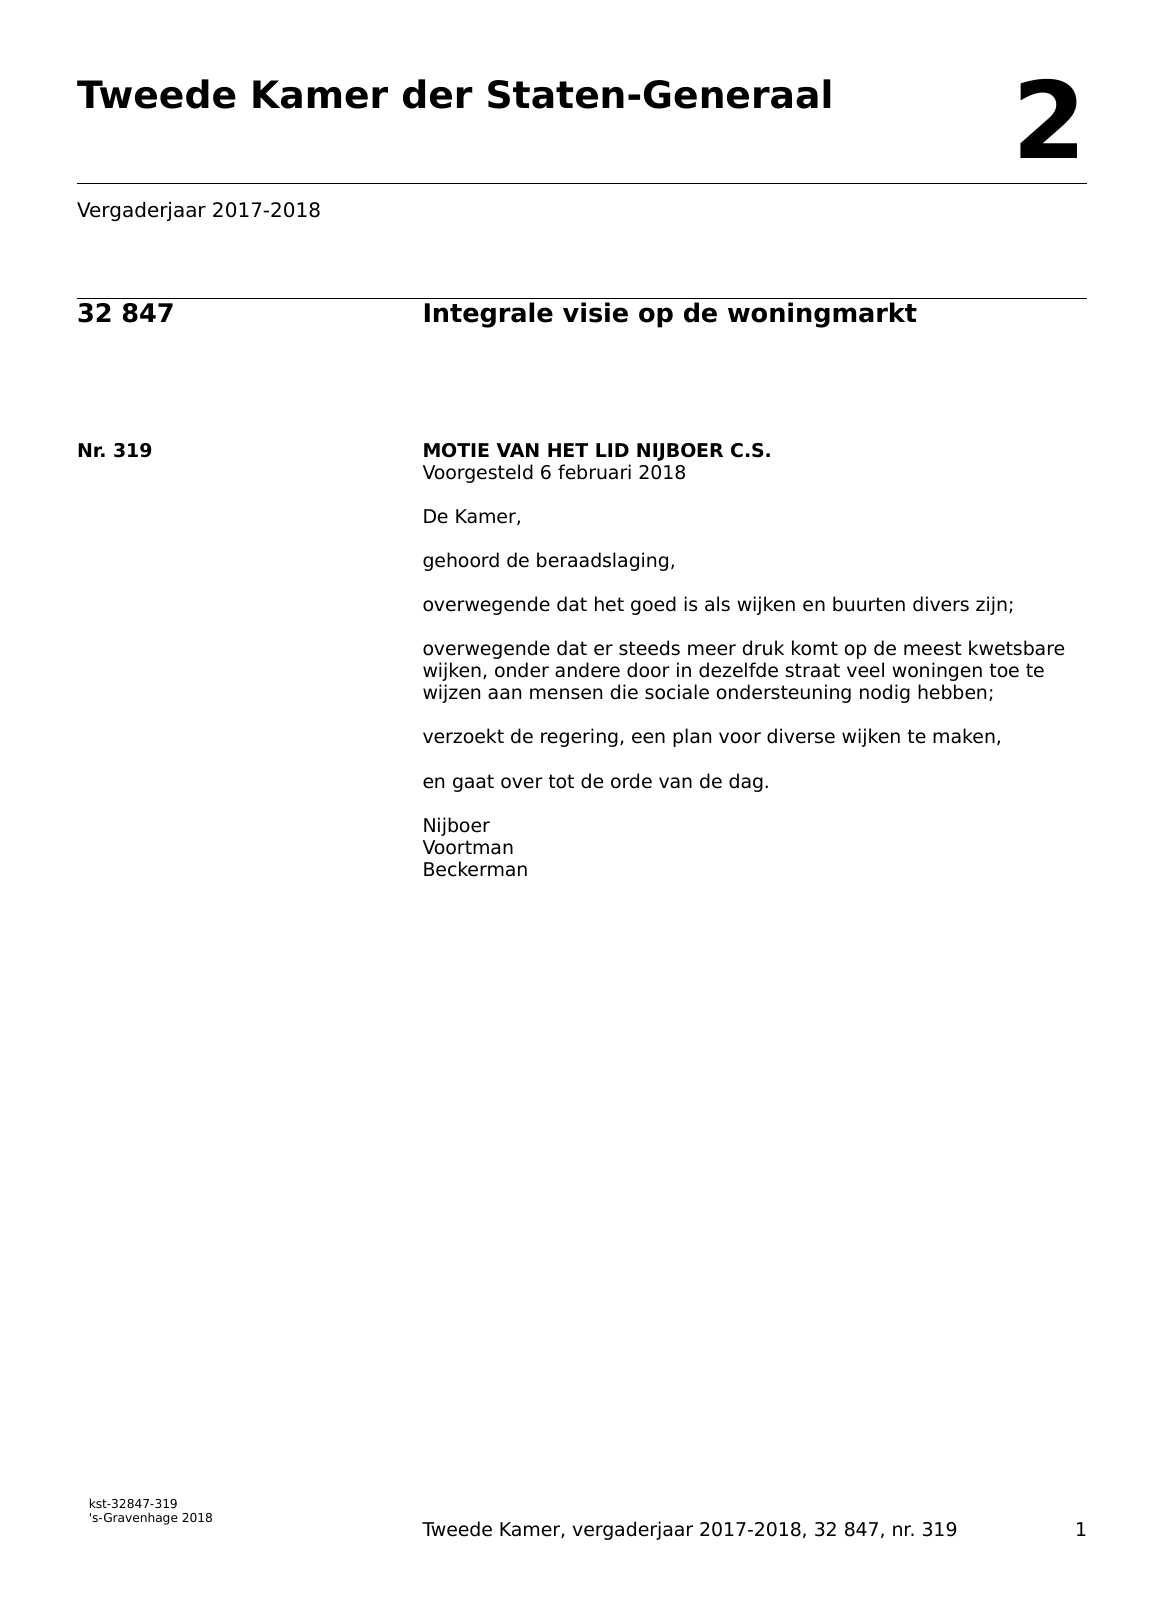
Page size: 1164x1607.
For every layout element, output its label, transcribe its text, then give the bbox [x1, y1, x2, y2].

table_header Tweede Kamer der Staten-Generaal [77, 59, 886, 183]
text gehoord de beraadslaging, [422, 550, 1087, 572]
text overwegende dat er steeds meer druk komt op de meest kwetsbare wijken, onder andere door in dezelfde straat veel woningen toe te wijzen aan mensen die sociale ondersteuning nodig hebben; [422, 638, 1087, 704]
table_header 2 [886, 59, 1087, 183]
text en gaat over tot de orde van de dag. [422, 771, 1087, 793]
text overwegende dat het goed is als wijken en buurten divers zijn; [422, 594, 1087, 616]
text 's-Gravenhage 2018 [88, 1511, 323, 1525]
subtitle Nr. 319 MOTIE VAN HET LID NIJBOER C.S. [77, 440, 1087, 462]
text De Kamer, [422, 506, 1087, 528]
text kst-32847-319 [88, 1497, 323, 1511]
subtitle 32 847 Integrale visie op de woningmarkt [77, 299, 1087, 329]
text Voorgesteld 6 februari 2018 [422, 462, 1087, 484]
text Beckerman [422, 859, 1087, 881]
text verzoekt de regering, een plan voor diverse wijken te maken, [422, 726, 1087, 748]
text Nijboer [422, 815, 1087, 837]
table_cell Vergaderjaar 2017-2018 [77, 184, 1087, 298]
text Voortman [422, 837, 1087, 859]
